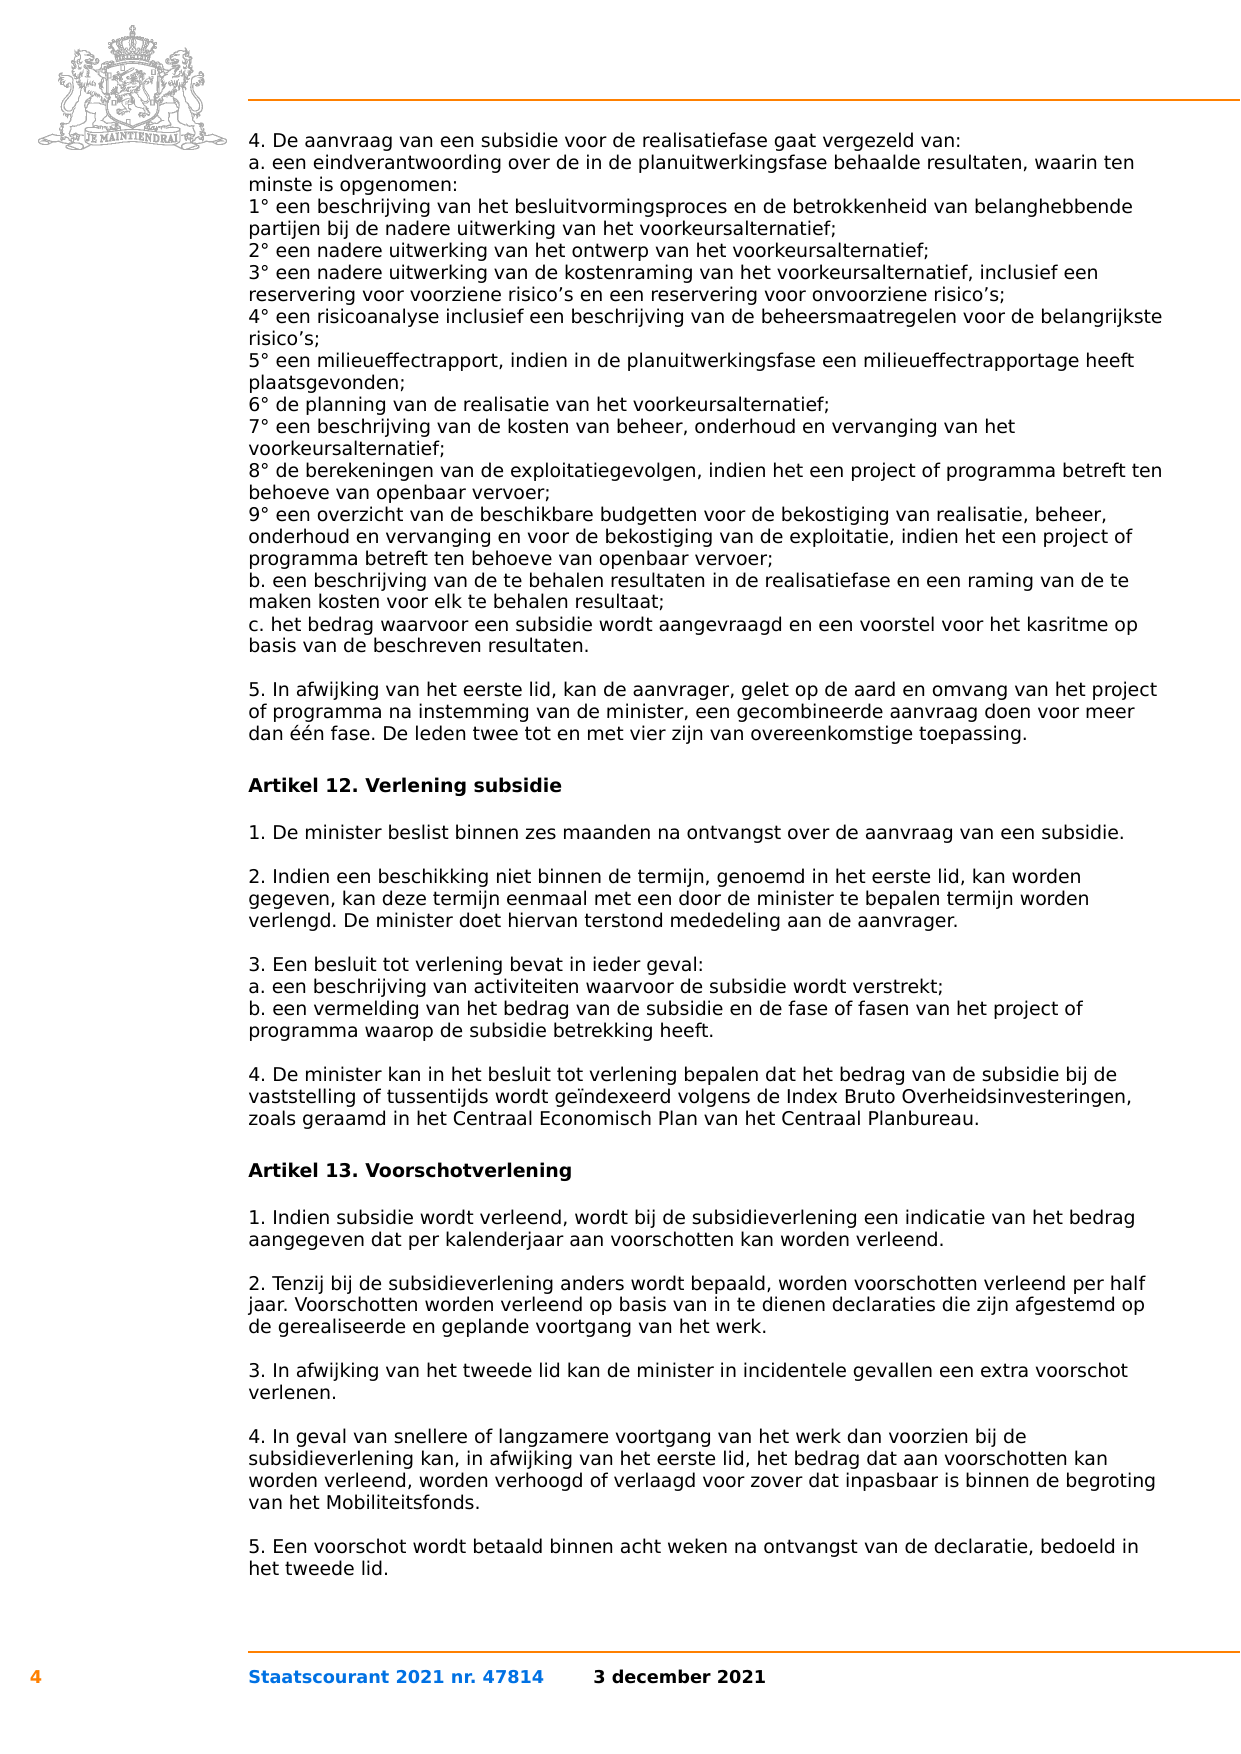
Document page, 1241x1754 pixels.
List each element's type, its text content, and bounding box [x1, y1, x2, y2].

text 7° een beschrijving van de kosten van beheer, onderhoud en vervanging van het voorkeursalternatief; [248, 416, 1163, 459]
text c. het bedrag waarvoor een subsidie wordt aangevraagd en een voorstel voor het kasritme op basis van de beschreven resultaten. [248, 613, 1163, 657]
text 4. De aanvraag van een subsidie voor de realisatiefase gaat vergezeld van: [248, 130, 1163, 152]
text 4. In geval van snellere of langzamere voortgang van het werk dan voorzien bij de subsidieverlening kan, in afwijking van het eerste lid, het bedrag dat aan voorschotten kan worden verleend, worden verhoogd of verlaagd voor zover dat inpasbaar is binnen de begroting van het Mobiliteitsfonds. [248, 1426, 1163, 1514]
picture [38, 25, 227, 150]
text 5° een milieueffectrapport, indien in de planuitwerkingsfase een milieueffectrapportage heeft plaatsgevonden; [248, 350, 1163, 394]
subtitle Artikel 13. Voorschotverlening [248, 1159, 1163, 1182]
text 1. Indien subsidie wordt verleend, wordt bij de subsidieverlening een indicatie van het bedrag aangegeven dat per kalenderjaar aan voorschotten kan worden verleend. [248, 1207, 1163, 1251]
text 3. In afwijking van het tweede lid kan de minister in incidentele gevallen een extra voorschot verlenen. [248, 1360, 1163, 1404]
text 9° een overzicht van de beschikbare budgetten voor de bekostiging van realisatie, beheer, onderhoud en vervanging en voor de bekostiging van de exploitatie, indien het een project of programma betreft ten behoeve van openbaar vervoer; [248, 503, 1163, 569]
text 3. Een besluit tot verlening bevat in ieder geval: [248, 954, 1163, 976]
text 2. Indien een beschikking niet binnen de termijn, genoemd in het eerste lid, kan worden gegeven, kan deze termijn eenmaal met een door de minister te bepalen termijn worden verlengd. De minister doet hiervan terstond mededeling aan de aanvrager. [248, 866, 1163, 932]
text 1. De minister beslist binnen zes maanden na ontvangst over de aanvraag van een subsidie. [248, 822, 1163, 844]
text 5. In afwijking van het eerste lid, kan de aanvrager, gelet op de aard en omvang van het project of programma na instemming van de minister, een gecombineerde aanvraag doen voor meer dan één fase. De leden twee tot en met vier zijn van overeenkomstige toepassing. [248, 679, 1163, 745]
text 4° een risicoanalyse inclusief een beschrijving van de beheersmaatregelen voor de belangrijkste risico’s; [248, 306, 1163, 350]
text 2° een nadere uitwerking van het ontwerp van het voorkeursalternatief; [248, 240, 1163, 262]
text 5. Een voorschot wordt betaald binnen acht weken na ontvangst van de declaratie, bedoeld in het tweede lid. [248, 1536, 1163, 1580]
text 4. De minister kan in het besluit tot verlening bepalen dat het bedrag van de subsidie bij de vaststelling of tussentijds wordt geïndexeerd volgens de Index Bruto Overheidsinvesteringen, zoals geraamd in het Centraal Economisch Plan van het Centraal Planbureau. [248, 1064, 1163, 1129]
subtitle Artikel 12. Verlening subsidie [248, 775, 1163, 797]
text 8° de berekeningen van de exploitatiegevolgen, indien het een project of programma betreft ten behoeve van openbaar vervoer; [248, 459, 1163, 503]
text 6° de planning van de realisatie van het voorkeursalternatief; [248, 394, 1163, 416]
text b. een vermelding van het bedrag van de subsidie en de fase of fasen van het project of programma waarop de subsidie betrekking heeft. [248, 998, 1163, 1042]
text a. een beschrijving van activiteiten waarvoor de subsidie wordt verstrekt; [248, 976, 1163, 998]
text b. een beschrijving van de te behalen resultaten in de realisatiefase en een raming van de te maken kosten voor elk te behalen resultaat; [248, 569, 1163, 613]
text 2. Tenzij bij de subsidieverlening anders wordt bepaald, worden voorschotten verleend per half jaar. Voorschotten worden verleend op basis van in te dienen declaraties die zijn afgestemd op de gerealiseerde en geplande voortgang van het werk. [248, 1272, 1163, 1338]
text a. een eindverantwoording over de in de planuitwerkingsfase behaalde resultaten, waarin ten minste is opgenomen: [248, 152, 1163, 196]
text 1° een beschrijving van het besluitvormingsproces en de betrokkenheid van belanghebbende partijen bij de nadere uitwerking van het voorkeursalternatief; [248, 196, 1163, 240]
text 3° een nadere uitwerking van de kostenraming van het voorkeursalternatief, inclusief een reservering voor voorziene risico’s en een reservering voor onvoorziene risico’s; [248, 262, 1163, 306]
